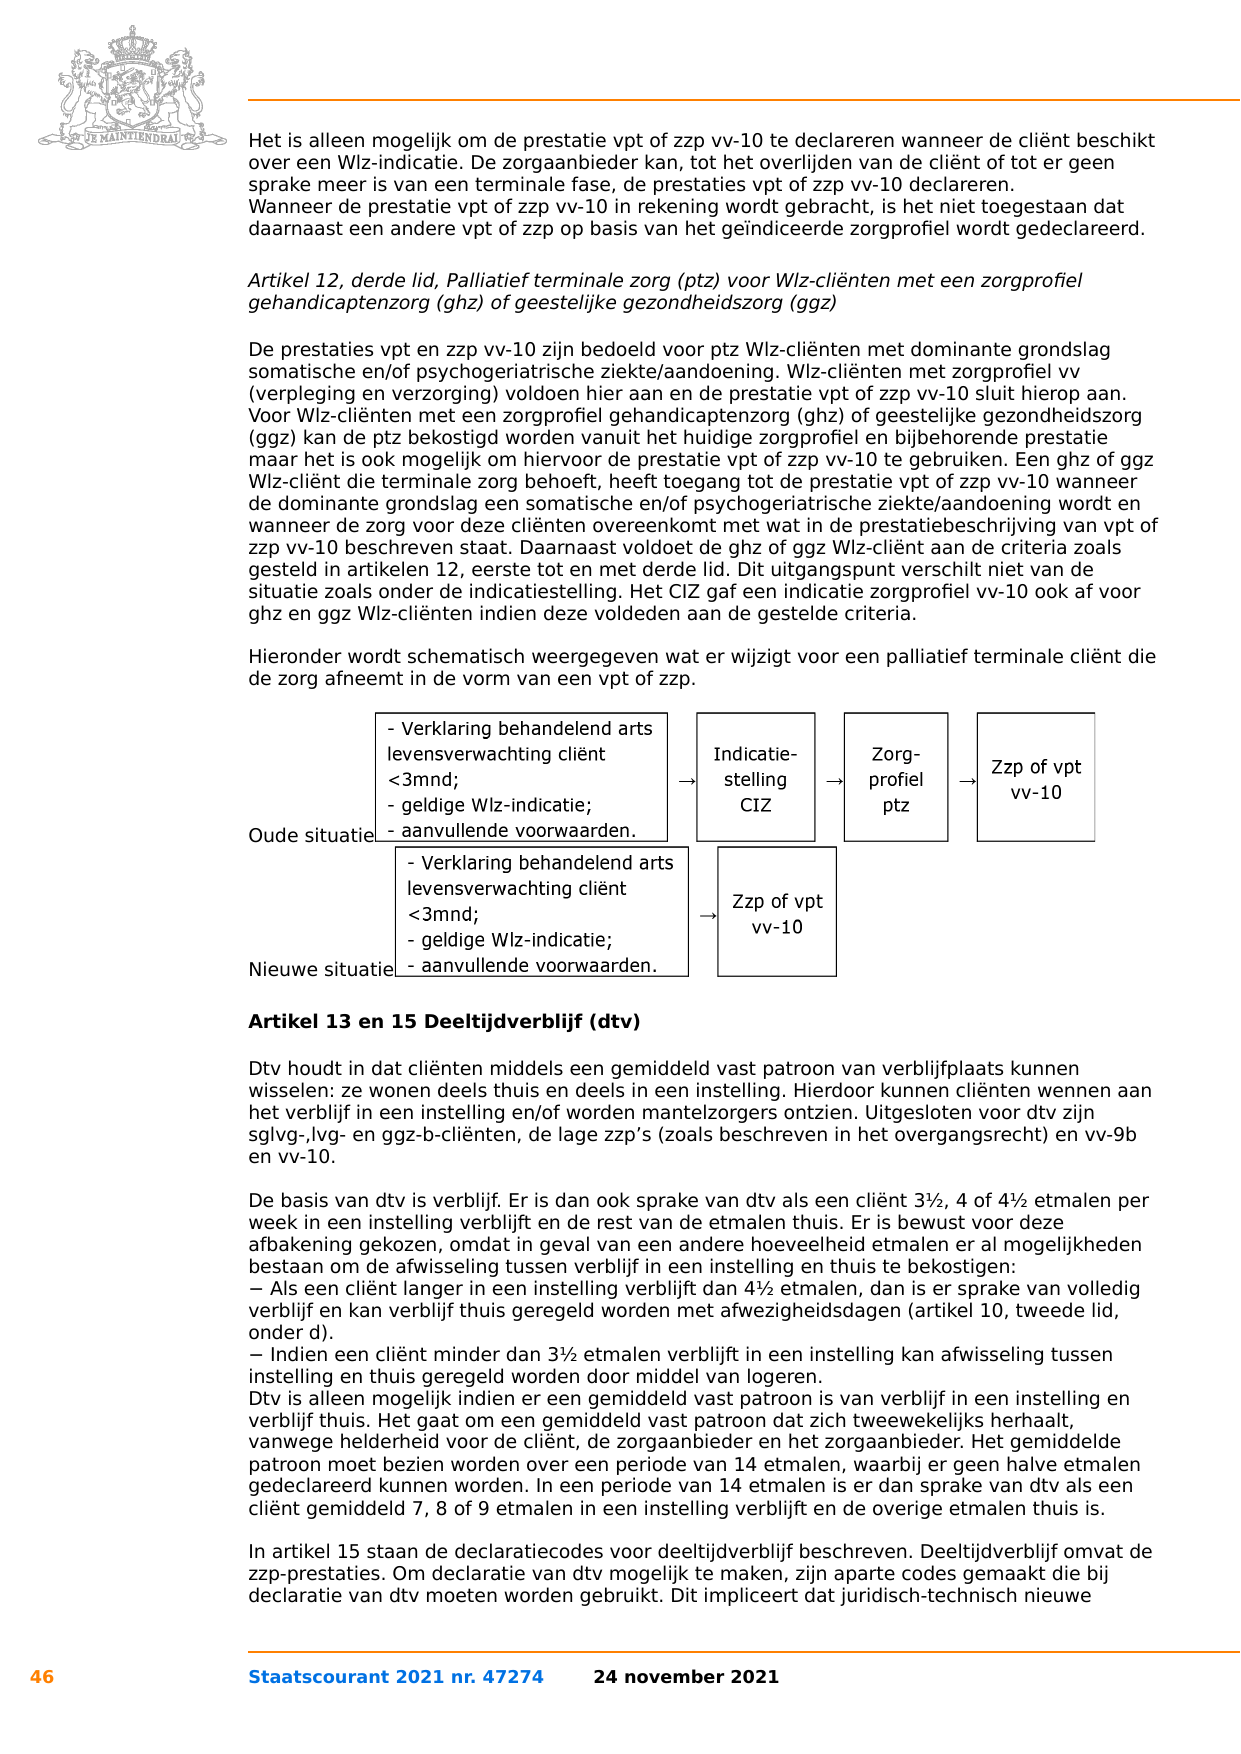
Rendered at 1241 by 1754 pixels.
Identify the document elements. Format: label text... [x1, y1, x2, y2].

picture [394, 846, 837, 977]
text Nieuwe situatie [248, 847, 1163, 981]
text In artikel 15 staan de declaratiecodes voor deeltijdverblijf beschreven. Deeltijdverblijf omvat de zzp-prestaties. Om declaratie van dtv mogelijk te maken, zijn aparte codes gemaakt die bij declaratie van dtv moeten worden gebruikt. Dit impliceert dat juridisch-technisch nieuwe [248, 1541, 1163, 1607]
picture [38, 25, 227, 150]
text Oude situatie [248, 712, 1163, 847]
text − Als een cliënt langer in een instelling verblijft dan 4½ etmalen, dan is er sprake van volledig verblijf en kan verblijf thuis geregeld worden met afwezigheidsdagen (artikel 10, tweede lid, onder d). [248, 1278, 1163, 1343]
text Wanneer de prestatie vpt of zzp vv-10 in rekening wordt gebracht, is het niet toegestaan dat daarnaast een andere vpt of zzp op basis van het geïndiceerde zorgprofiel wordt gedeclareerd. [248, 196, 1163, 240]
text Dtv houdt in dat cliënten middels een gemiddeld vast patroon van verblijfplaats kunnen wisselen: ze wonen deels thuis en deels in een instelling. Hierdoor kunnen cliënten wennen aan het verblijf in een instelling en/of worden mantelzorgers ontzien. Uitgesloten voor dtv zijn sglvg-,lvg- en ggz-b-cliënten, de lage zzp’s (zoals beschreven in het overgangsrecht) en vv-9b en vv-10. [248, 1058, 1163, 1168]
text Hieronder wordt schematisch weergegeven wat er wijzigt voor een palliatief terminale cliënt die de zorg afneemt in de vorm van een vpt of zzp. [248, 646, 1163, 690]
subtitle Artikel 12, derde lid, Palliatief terminale zorg (ptz) voor Wlz-cliënten met een zorgprofiel gehandicaptenzorg (ghz) of geestelijke gezondheidszorg (ggz) [248, 270, 1163, 314]
subtitle Artikel 13 en 15 Deeltijdverblijf (dtv) [248, 1011, 1163, 1033]
text De basis van dtv is verblijf. Er is dan ook sprake van dtv als een cliënt 3½, 4 of 4½ etmalen per week in een instelling verblijft en de rest van de etmalen thuis. Er is bewust voor deze afbakening gekozen, omdat in geval van een andere hoeveelheid etmalen er al mogelijkheden bestaan om de afwisseling tussen verblijf in een instelling en thuis te bekostigen: [248, 1190, 1163, 1278]
text Het is alleen mogelijk om de prestatie vpt of zzp vv-10 te declareren wanneer de cliënt beschikt over een Wlz-indicatie. De zorgaanbieder kan, tot het overlijden van de cliënt of tot er geen sprake meer is van een terminale fase, de prestaties vpt of zzp vv-10 declareren. [248, 130, 1163, 196]
text − Indien een cliënt minder dan 3½ etmalen verblijft in een instelling kan afwisseling tussen instelling en thuis geregeld worden door middel van logeren. [248, 1343, 1163, 1387]
text Dtv is alleen mogelijk indien er een gemiddeld vast patroon is van verblijf in een instelling en verblijf thuis. Het gaat om een gemiddeld vast patroon dat zich tweewekelijks herhaalt, vanwege helderheid voor de cliënt, de zorgaanbieder en het zorgaanbieder. Het gemiddelde patroon moet bezien worden over een periode van 14 etmalen, waarbij er geen halve etmalen gedeclareerd kunnen worden. In een periode van 14 etmalen is er dan sprake van dtv als een cliënt gemiddeld 7, 8 of 9 etmalen in een instelling verblijft en de overige etmalen thuis is. [248, 1387, 1163, 1519]
picture [374, 712, 1096, 842]
text De prestaties vpt en zzp vv-10 zijn bedoeld voor ptz Wlz-cliënten met dominante grondslag somatische en/of psychogeriatrische ziekte/aandoening. Wlz-cliënten met zorgprofiel vv (verpleging en verzorging) voldoen hier aan en de prestatie vpt of zzp vv-10 sluit hierop aan. Voor Wlz-cliënten met een zorgprofiel gehandicaptenzorg (ghz) of geestelijke gezondheidszorg (ggz) kan de ptz bekostigd worden vanuit het huidige zorgprofiel en bijbehorende prestatie maar het is ook mogelijk om hiervoor de prestatie vpt of zzp vv-10 te gebruiken. Een ghz of ggz Wlz-cliënt die terminale zorg behoeft, heeft toegang tot de prestatie vpt of zzp vv-10 wanneer de dominante grondslag een somatische en/of psychogeriatrische ziekte/aandoening wordt en wanneer de zorg voor deze cliënten overeenkomt met wat in de prestatiebeschrijving van vpt of zzp vv-10 beschreven staat. Daarnaast voldoet de ghz of ggz Wlz-cliënt aan de criteria zoals gesteld in artikelen 12, eerste tot en met derde lid. Dit uitgangspunt verschilt niet van de situatie zoals onder de indicatiestelling. Het CIZ gaf een indicatie zorgprofiel vv-10 ook af voor ghz en ggz Wlz-cliënten indien deze voldeden aan de gestelde criteria. [248, 339, 1163, 624]
